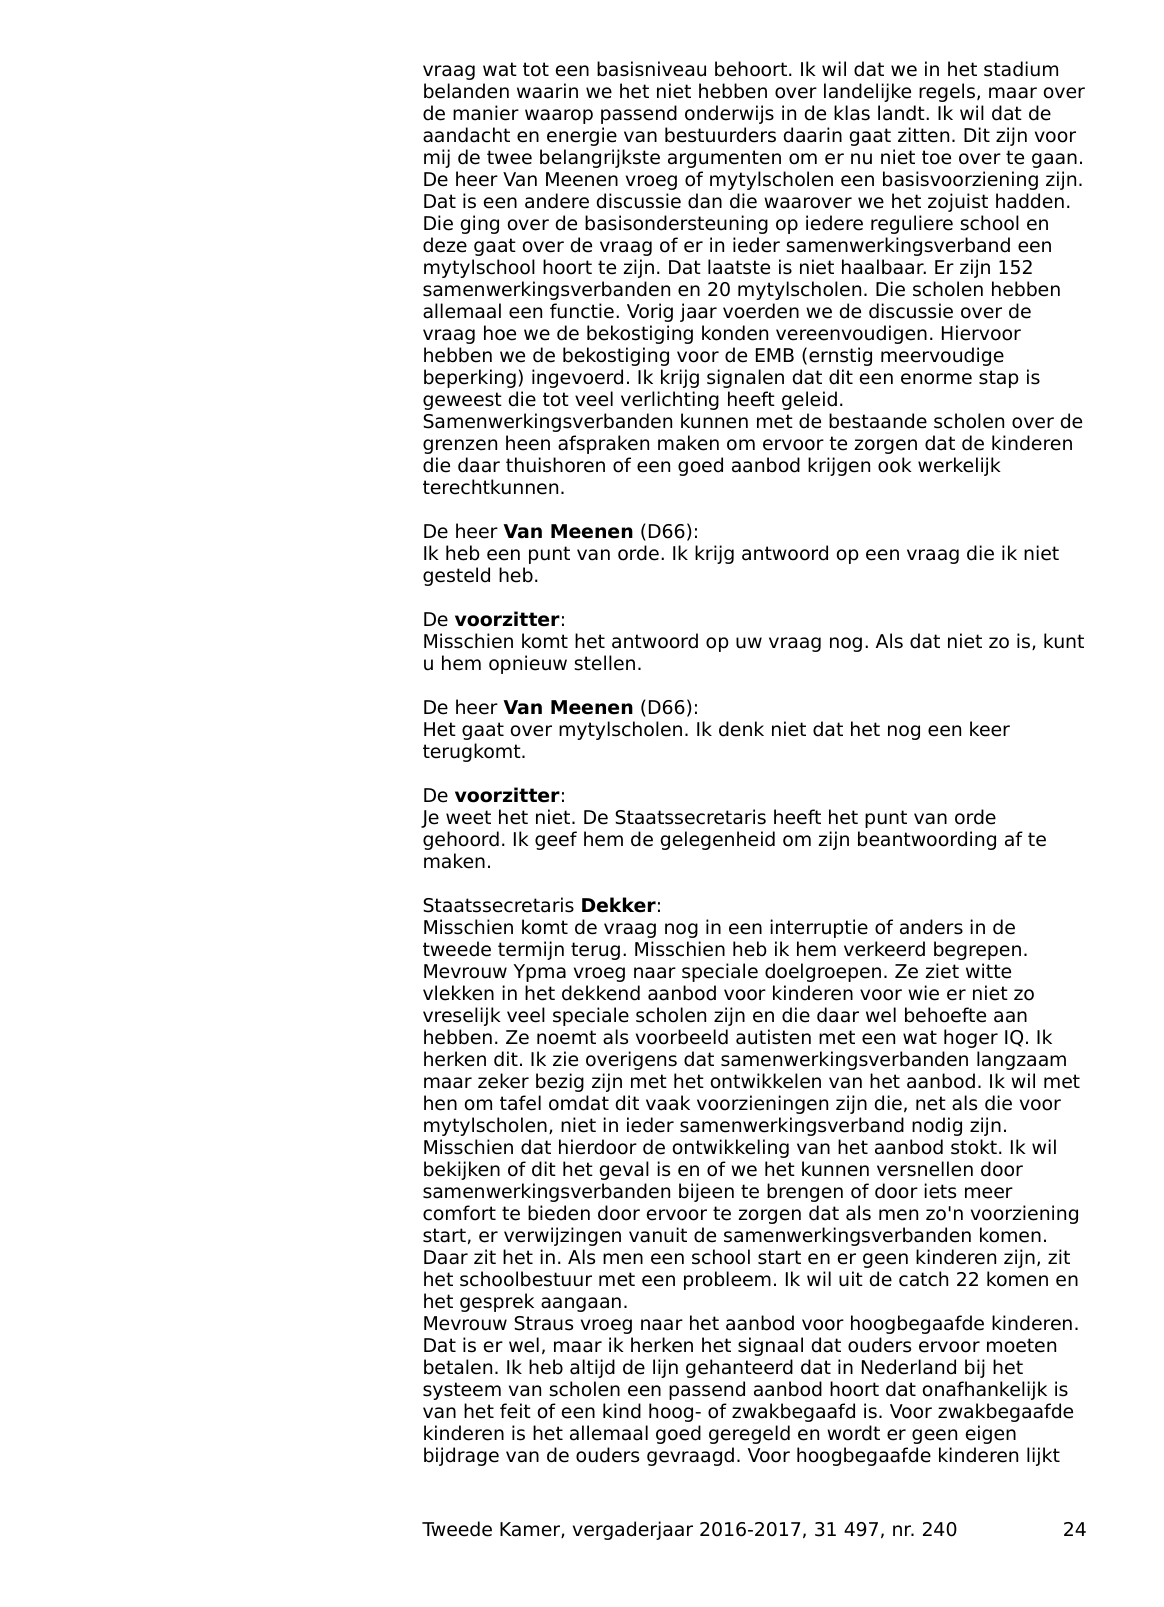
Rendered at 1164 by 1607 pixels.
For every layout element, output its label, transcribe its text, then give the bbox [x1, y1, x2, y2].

text Je weet het niet. De Staatssecretaris heeft het punt van orde gehoord. Ik geef hem de gelegenheid om zijn beantwoording af te maken. [422, 807, 1087, 873]
text Ik heb een punt van orde. Ik krijg antwoord op een vraag die ik niet gesteld heb. [422, 543, 1087, 587]
text Misschien komt het antwoord op uw vraag nog. Als dat niet zo is, kunt u hem opnieuw stellen. [422, 631, 1087, 675]
text Het gaat over mytylscholen. Ik denk niet dat het nog een keer terugkomt. [422, 719, 1087, 763]
text vraag wat tot een basisniveau behoort. Ik wil dat we in het stadium belanden waarin we het niet hebben over landelijke regels, maar over de manier waarop passend onderwijs in de klas landt. Ik wil dat de aandacht en energie van bestuurders daarin gaat zitten. Dit zijn voor mij de twee belangrijkste argumenten om er nu niet toe over te gaan. [422, 59, 1087, 169]
text De voorzitter: [422, 785, 1087, 807]
text Misschien komt de vraag nog in een interruptie of anders in de tweede termijn terug. Misschien heb ik hem verkeerd begrepen. [422, 917, 1087, 961]
text Mevrouw Ypma vroeg naar speciale doelgroepen. Ze ziet witte vlekken in het dekkend aanbod voor kinderen voor wie er niet zo vreselijk veel speciale scholen zijn en die daar wel behoefte aan hebben. Ze noemt als voorbeeld autisten met een wat hoger IQ. Ik herken dit. Ik zie overigens dat samenwerkingsverbanden langzaam maar zeker bezig zijn met het ontwikkelen van het aanbod. Ik wil met hen om tafel omdat dit vaak voorzieningen zijn die, net als die voor mytylscholen, niet in ieder samenwerkingsverband nodig zijn. Misschien dat hierdoor de ontwikkeling van het aanbod stokt. Ik wil bekijken of dit het geval is en of we het kunnen versnellen door samenwerkingsverbanden bijeen te brengen of door iets meer comfort te bieden door ervoor te zorgen dat als men zo'n voorziening start, er verwijzingen vanuit de samenwerkingsverbanden komen. Daar zit het in. Als men een school start en er geen kinderen zijn, zit het schoolbestuur met een probleem. Ik wil uit de catch 22 komen en het gesprek aangaan. [422, 961, 1087, 1313]
text Mevrouw Straus vroeg naar het aanbod voor hoogbegaafde kinderen. Dat is er wel, maar ik herken het signaal dat ouders ervoor moeten betalen. Ik heb altijd de lijn gehanteerd dat in Nederland bij het systeem van scholen een passend aanbod hoort dat onafhankelijk is van het feit of een kind hoog- of zwakbegaafd is. Voor zwakbegaafde kinderen is het allemaal goed geregeld en wordt er geen eigen bijdrage van de ouders gevraagd. Voor hoogbegaafde kinderen lijkt [422, 1313, 1087, 1467]
text De heer Van Meenen (D66): [422, 521, 1087, 543]
text Staatssecretaris Dekker: [422, 895, 1087, 917]
text De voorzitter: [422, 609, 1087, 631]
text De heer Van Meenen vroeg of mytylscholen een basisvoorziening zijn. Dat is een andere discussie dan die waarover we het zojuist hadden. Die ging over de basisondersteuning op iedere reguliere school en deze gaat over de vraag of er in ieder samenwerkingsverband een mytylschool hoort te zijn. Dat laatste is niet haalbaar. Er zijn 152 samenwerkingsverbanden en 20 mytylscholen. Die scholen hebben allemaal een functie. Vorig jaar voerden we de discussie over de vraag hoe we de bekostiging konden vereenvoudigen. Hiervoor hebben we de bekostiging voor de EMB (ernstig meervoudige beperking) ingevoerd. Ik krijg signalen dat dit een enorme stap is geweest die tot veel verlichting heeft geleid. Samenwerkingsverbanden kunnen met de bestaande scholen over de grenzen heen afspraken maken om ervoor te zorgen dat de kinderen die daar thuishoren of een goed aanbod krijgen ook werkelijk terechtkunnen. [422, 169, 1087, 499]
text De heer Van Meenen (D66): [422, 697, 1087, 719]
